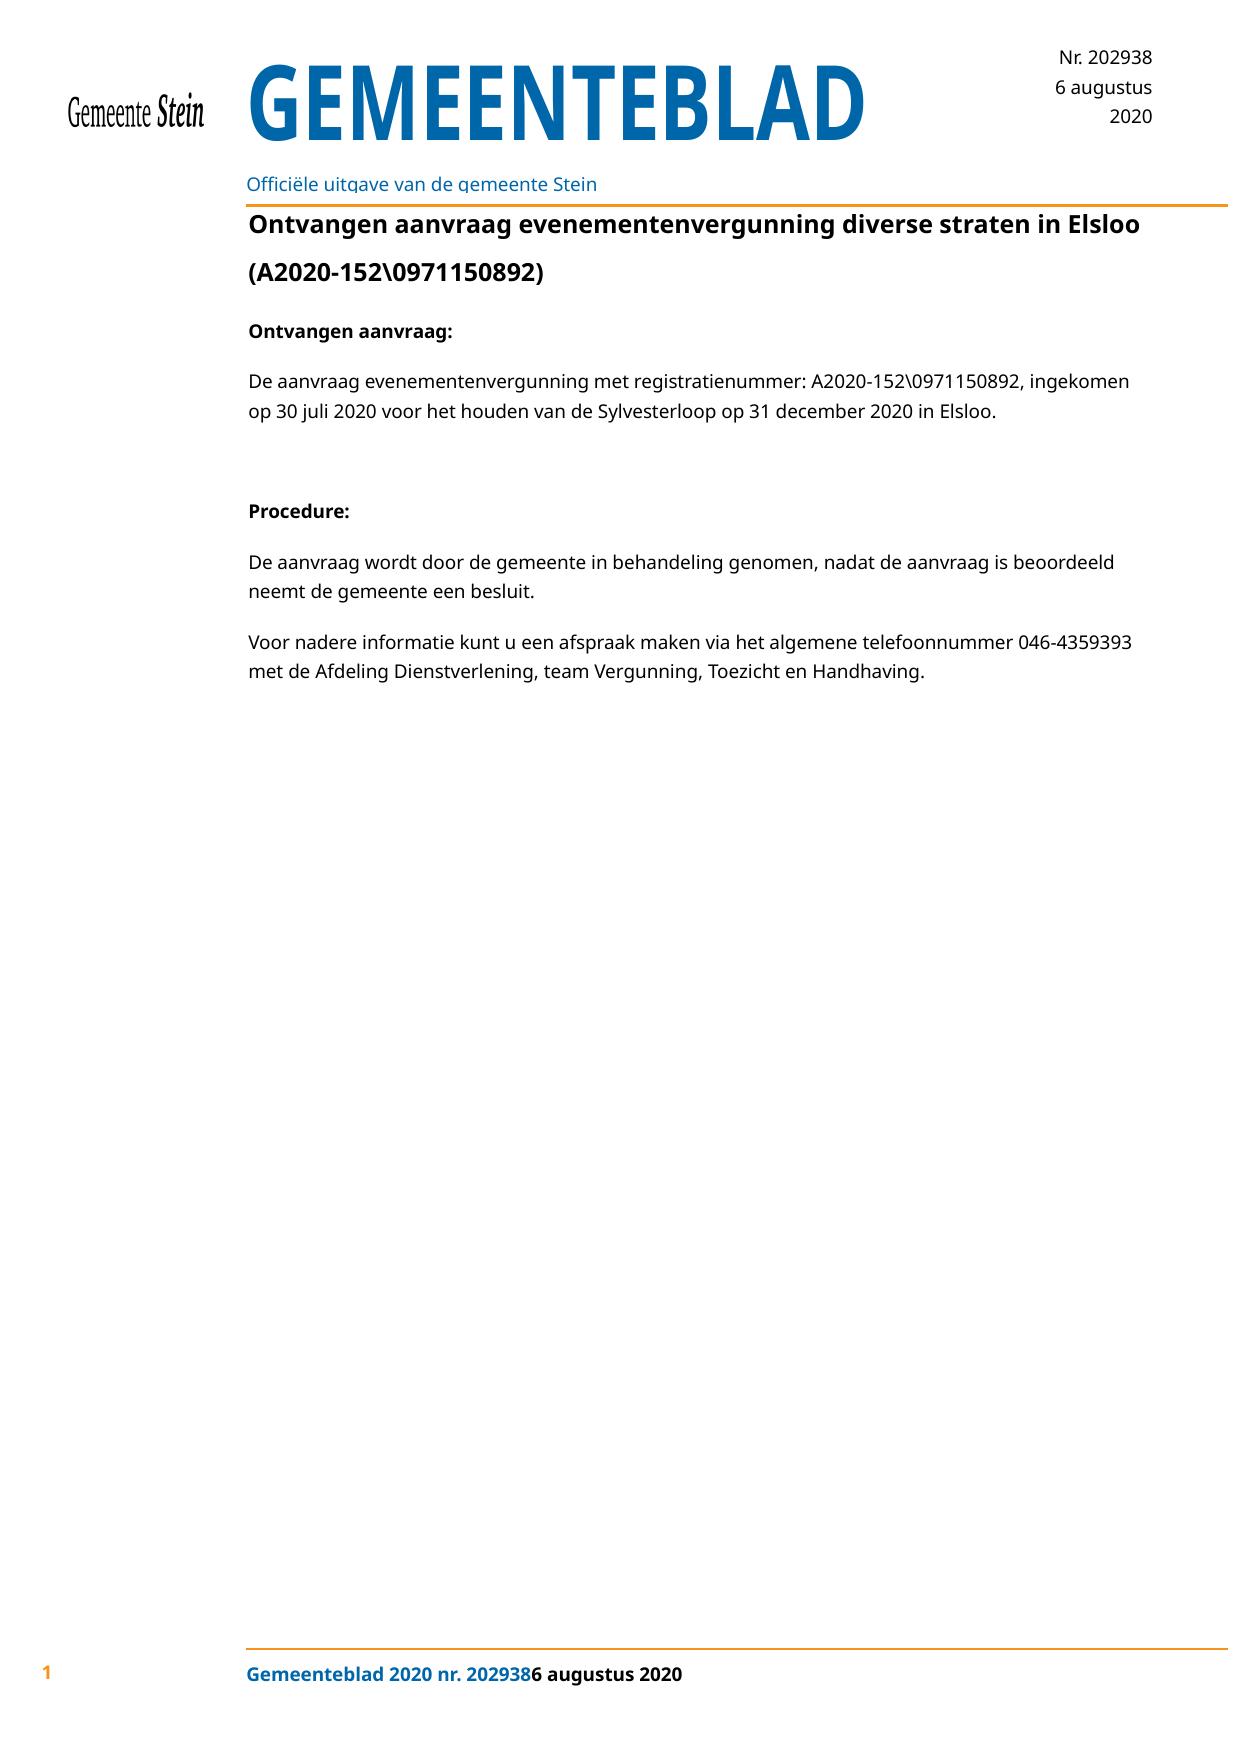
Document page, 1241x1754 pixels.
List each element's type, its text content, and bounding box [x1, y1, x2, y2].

picture [41, 47, 231, 172]
text Ontvangen aanvraag: [248, 318, 1152, 344]
text Procedure: [248, 499, 1152, 524]
text De aanvraag evenementenvergunning met registratienummer: A2020-152\0971150892, ingekomen op 30 juli 2020 voor het houden van de Sylvesterloop op 31 december 2020 in Elsloo. [248, 368, 1152, 424]
text Ontvangen aanvraag evenementenvergunning diverse straten in Elsloo (A2020-152\0971150892) [248, 207, 1152, 288]
text Voor nadere informatie kunt u een afspraak maken via het algemene telefoonnummer 046-4359393 met de Afdeling Dienstverlening, team Vergunning, Toezicht en Handhaving. [248, 629, 1152, 684]
text De aanvraag wordt door de gemeente in behandeling genomen, nadat de aanvraag is beoordeeld neemt de gemeente een besluit. [248, 549, 1152, 604]
